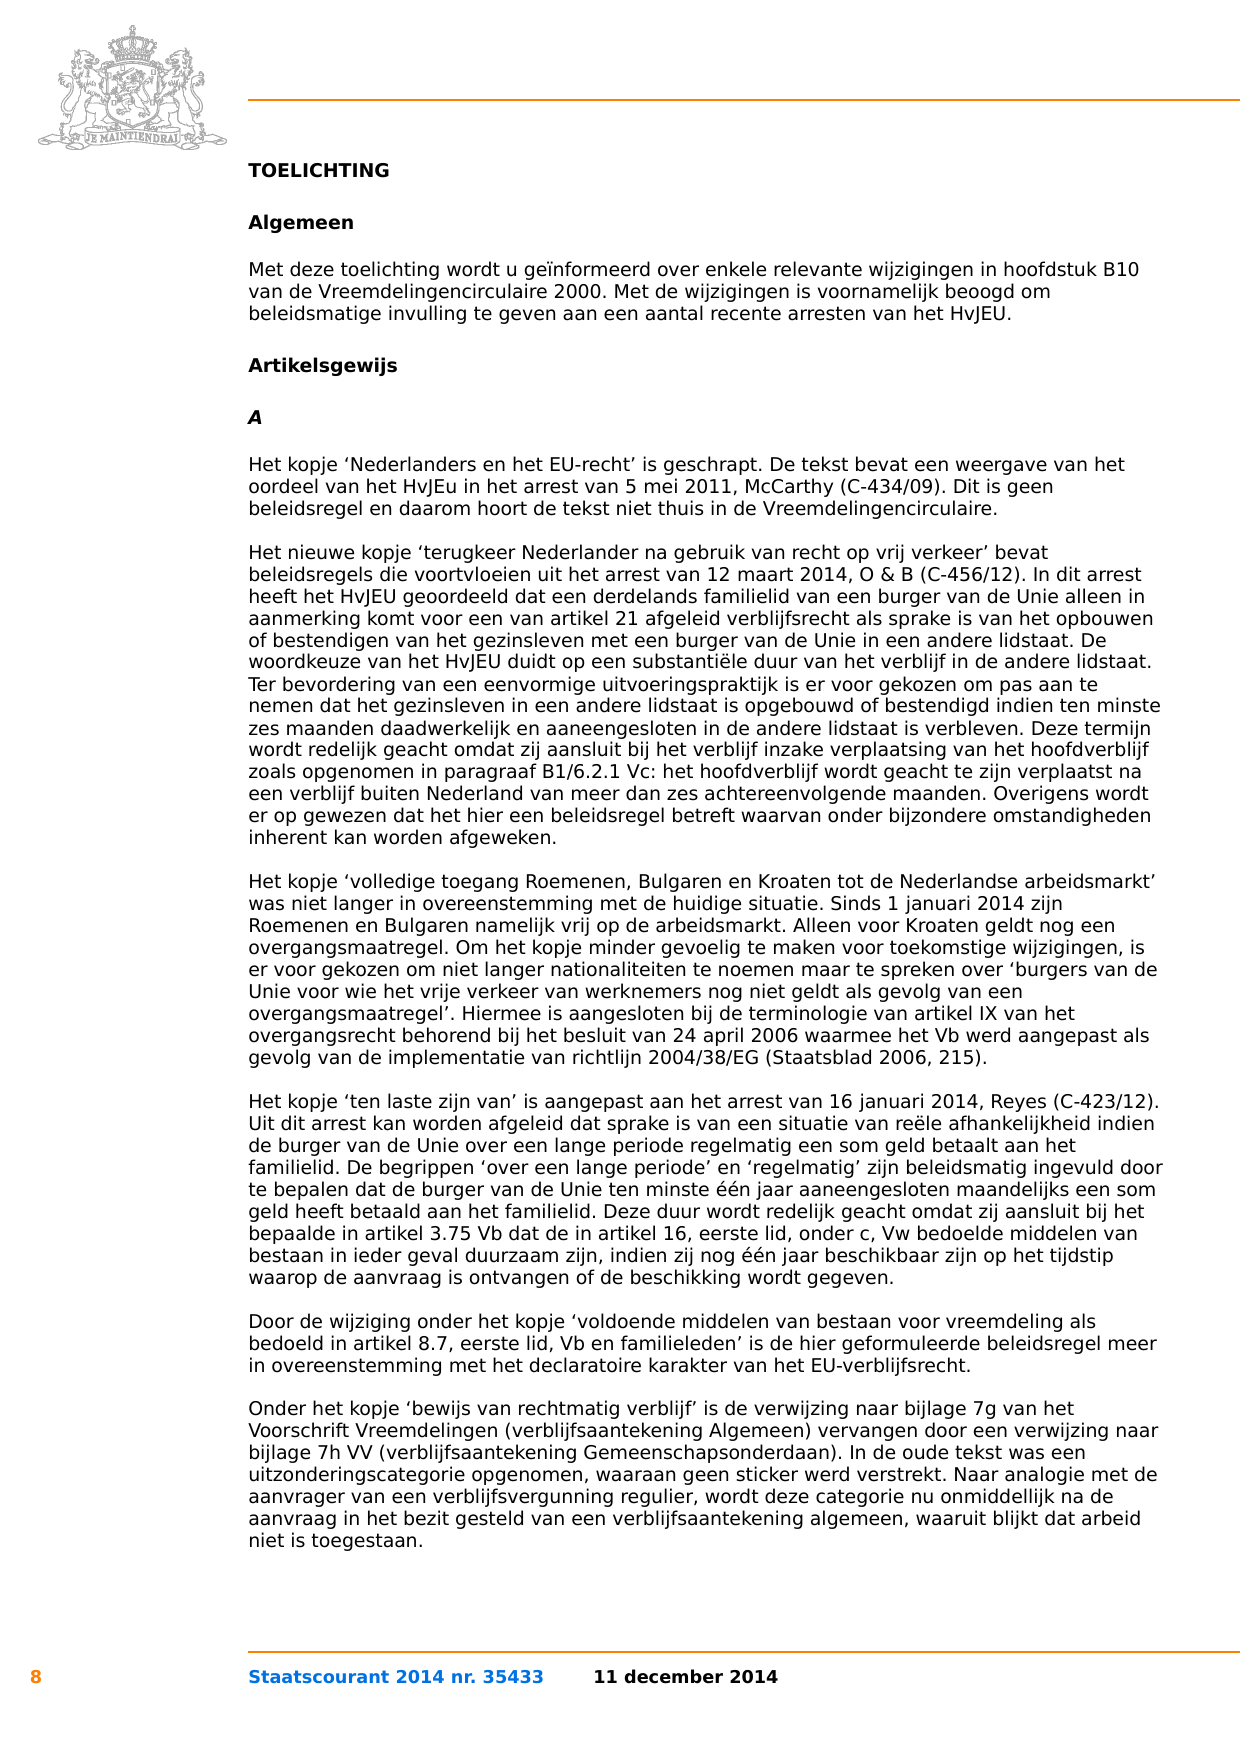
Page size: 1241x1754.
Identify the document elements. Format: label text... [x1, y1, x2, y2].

picture [38, 25, 227, 150]
subtitle Algemeen [248, 212, 1163, 234]
text Onder het kopje ‘bewijs van rechtmatig verblijf’ is de verwijzing naar bijlage 7g van het Voorschrift Vreemdelingen (verblijfsaantekening Algemeen) vervangen door een verwijzing naar bijlage 7h VV (verblijfsaantekening Gemeenschapsonderdaan). In de oude tekst was een uitzonderingscategorie opgenomen, waaraan geen sticker werd verstrekt. Naar analogie met de aanvrager van een verblijfsvergunning regulier, wordt deze categorie nu onmiddellijk na de aanvraag in het bezit gesteld van een verblijfsaantekening algemeen, waaruit blijkt dat arbeid niet is toegestaan. [248, 1398, 1163, 1552]
text Het kopje ‘Nederlanders en het EU-recht’ is geschrapt. De tekst bevat een weergave van het oordeel van het HvJEu in het arrest van 5 mei 2011, McCarthy (C-434/09). Dit is geen beleidsregel en daarom hoort de tekst niet thuis in de Vreemdelingencirculaire. [248, 454, 1163, 520]
text Het kopje ‘ten laste zijn van’ is aangepast aan het arrest van 16 januari 2014, Reyes (C-423/12). Uit dit arrest kan worden afgeleid dat sprake is van een situatie van reële afhankelijkheid indien de burger van de Unie over een lange periode regelmatig een som geld betaalt aan het familielid. De begrippen ‘over een lange periode’ en ‘regelmatig’ zijn beleidsmatig ingevuld door te bepalen dat de burger van de Unie ten minste één jaar aaneengesloten maandelijks een som geld heeft betaald aan het familielid. Deze duur wordt redelijk geacht omdat zij aansluit bij het bepaalde in artikel 3.75 Vb dat de in artikel 16, eerste lid, onder c, Vw bedoelde middelen van bestaan in ieder geval duurzaam zijn, indien zij nog één jaar beschikbaar zijn op het tijdstip waarop de aanvraag is ontvangen of de beschikking wordt gegeven. [248, 1091, 1163, 1289]
text Het kopje ‘volledige toegang Roemenen, Bulgaren en Kroaten tot de Nederlandse arbeidsmarkt’ was niet langer in overeenstemming met de huidige situatie. Sinds 1 januari 2014 zijn Roemenen en Bulgaren namelijk vrij op de arbeidsmarkt. Alleen voor Kroaten geldt nog een overgangsmaatregel. Om het kopje minder gevoelig te maken voor toekomstige wijzigingen, is er voor gekozen om niet langer nationaliteiten te noemen maar te spreken over ‘burgers van de Unie voor wie het vrije verkeer van werknemers nog niet geldt als gevolg van een overgangsmaatregel’. Hiermee is aangesloten bij de terminologie van artikel IX van het overgangsrecht behorend bij het besluit van 24 april 2006 waarmee het Vb werd aangepast als gevolg van de implementatie van richtlijn 2004/38/EG (Staatsblad 2006, 215). [248, 871, 1163, 1069]
subtitle A [248, 407, 1163, 429]
text Met deze toelichting wordt u geïnformeerd over enkele relevante wijzigingen in hoofdstuk B10 van de Vreemdelingencirculaire 2000. Met de wijzigingen is voornamelijk beoogd om beleidsmatige invulling te geven aan een aantal recente arresten van het HvJEU. [248, 259, 1163, 325]
subtitle Artikelsgewijs [248, 355, 1163, 377]
text Door de wijziging onder het kopje ‘voldoende middelen van bestaan voor vreemdeling als bedoeld in artikel 8.7, eerste lid, Vb en familieleden’ is de hier geformuleerde beleidsregel meer in overeenstemming met het declaratoire karakter van het EU-verblijfsrecht. [248, 1311, 1163, 1376]
subtitle TOELICHTING [248, 160, 1163, 182]
text Het nieuwe kopje ‘terugkeer Nederlander na gebruik van recht op vrij verkeer’ bevat beleidsregels die voortvloeien uit het arrest van 12 maart 2014, O & B (C-456/12). In dit arrest heeft het HvJEU geoordeeld dat een derdelands familielid van een burger van de Unie alleen in aanmerking komt voor een van artikel 21 afgeleid verblijfsrecht als sprake is van het opbouwen of bestendigen van het gezinsleven met een burger van de Unie in een andere lidstaat. De woordkeuze van het HvJEU duidt op een substantiële duur van het verblijf in de andere lidstaat. Ter bevordering van een eenvormige uitvoeringspraktijk is er voor gekozen om pas aan te nemen dat het gezinsleven in een andere lidstaat is opgebouwd of bestendigd indien ten minste zes maanden daadwerkelijk en aaneengesloten in de andere lidstaat is verbleven. Deze termijn wordt redelijk geacht omdat zij aansluit bij het verblijf inzake verplaatsing van het hoofdverblijf zoals opgenomen in paragraaf B1/6.2.1 Vc: het hoofdverblijf wordt geacht te zijn verplaatst na een verblijf buiten Nederland van meer dan zes achtereenvolgende maanden. Overigens wordt er op gewezen dat het hier een beleidsregel betreft waarvan onder bijzondere omstandigheden inherent kan worden afgeweken. [248, 542, 1163, 849]
